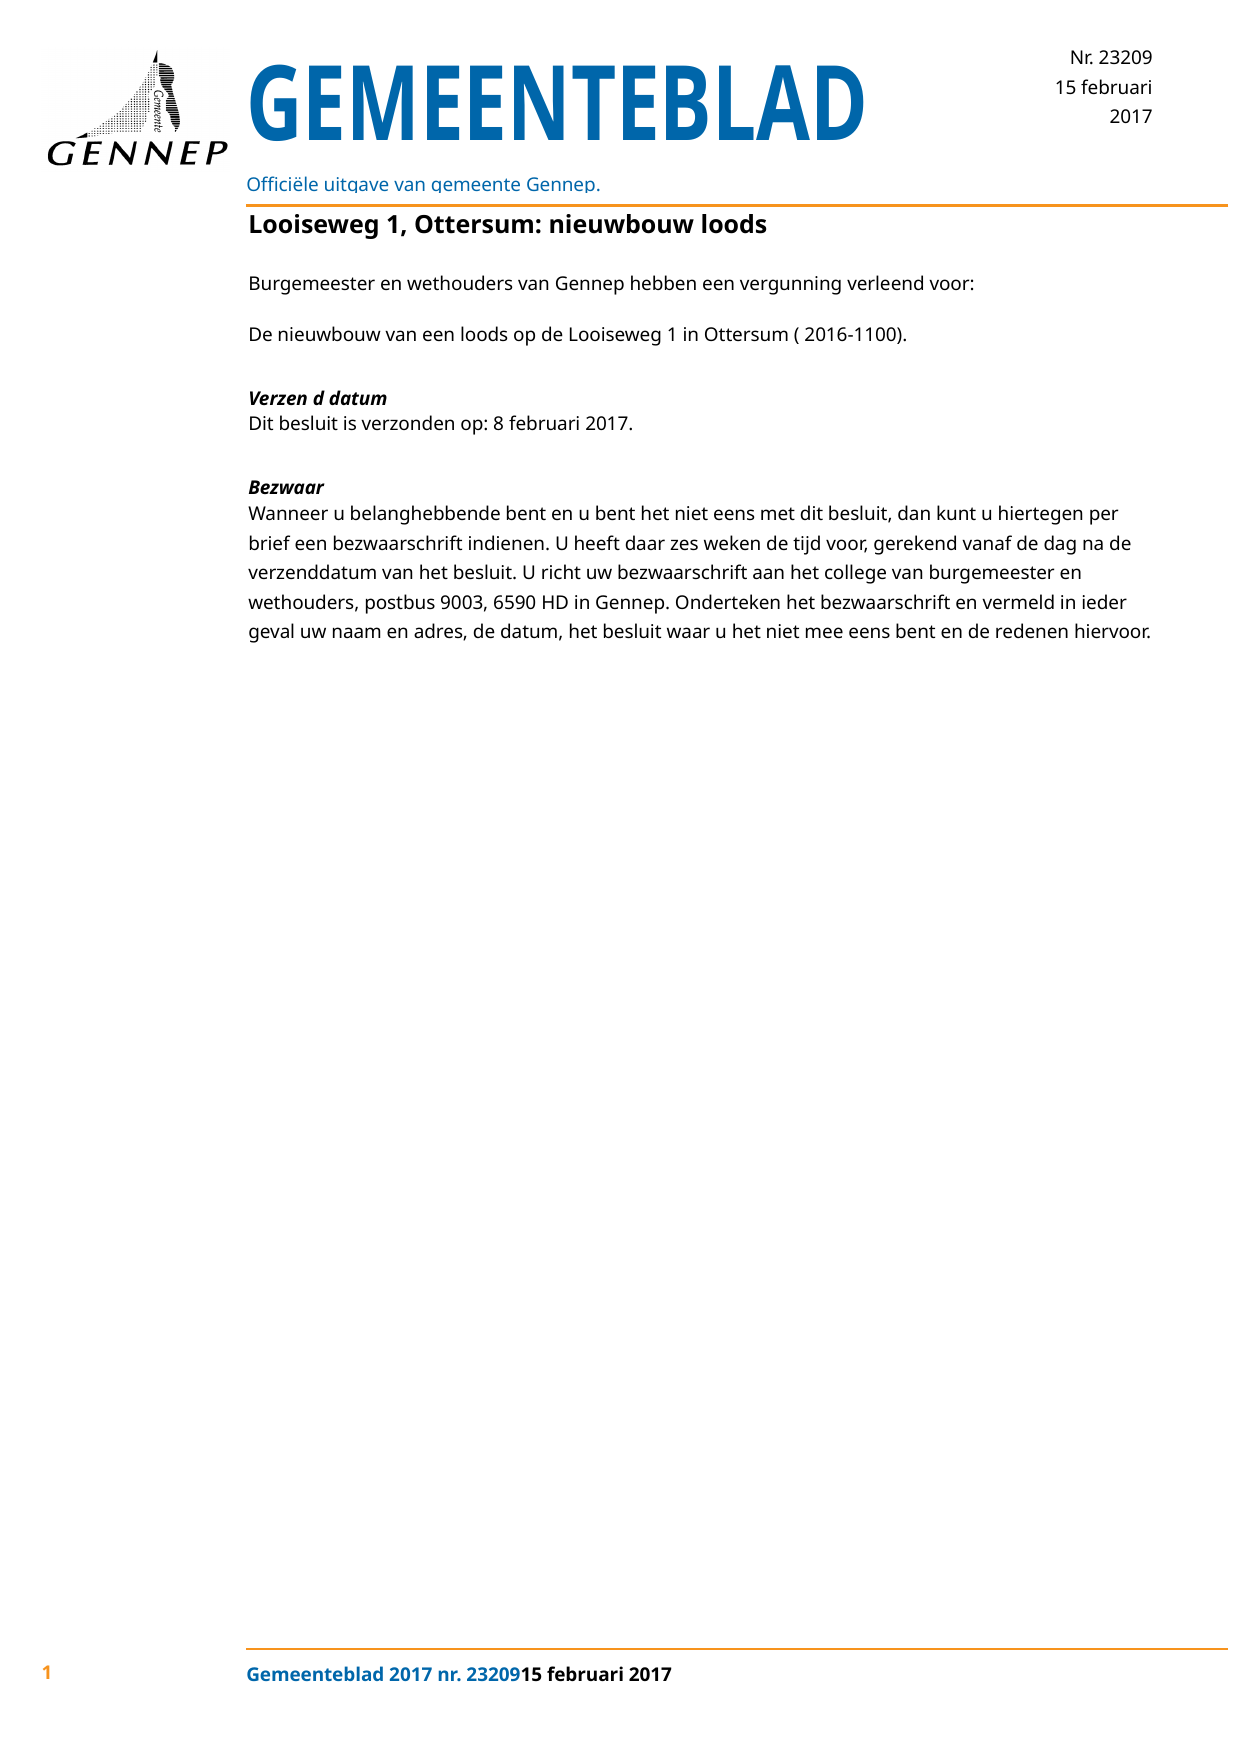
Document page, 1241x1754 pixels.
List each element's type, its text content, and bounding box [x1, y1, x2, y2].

picture [41, 47, 231, 172]
text Burgemeester en wethouders van Gennep hebben een vergunning verleend voor: [248, 270, 1152, 296]
text Looiseweg 1, Ottersum: nieuwbouw loods [248, 207, 1152, 241]
text Verzen d datum [248, 385, 1152, 410]
text Wanneer u belanghebbende bent en u bent het niet eens met dit besluit, dan kunt u hiertegen per brief een bezwaarschrift indienen. U heeft daar zes weken de tijd voor, gerekend vanaf de dag na de verzenddatum van het besluit. U richt uw bezwaarschrift aan het college van burgemeester en wethouders, postbus 9003, 6590 HD in Gennep. Onderteken het bezwaarschrift en vermeld in ieder geval uw naam en adres, de datum, het besluit waar u het niet mee eens bent en de redenen hiervoor. [248, 500, 1152, 644]
text De nieuwbouw van een loods op de Looiseweg 1 in Ottersum ( 2016-1100). [248, 321, 1152, 346]
text Dit besluit is verzonden op: 8 februari 2017. [248, 410, 1152, 436]
text Bezwaar [248, 474, 1152, 500]
